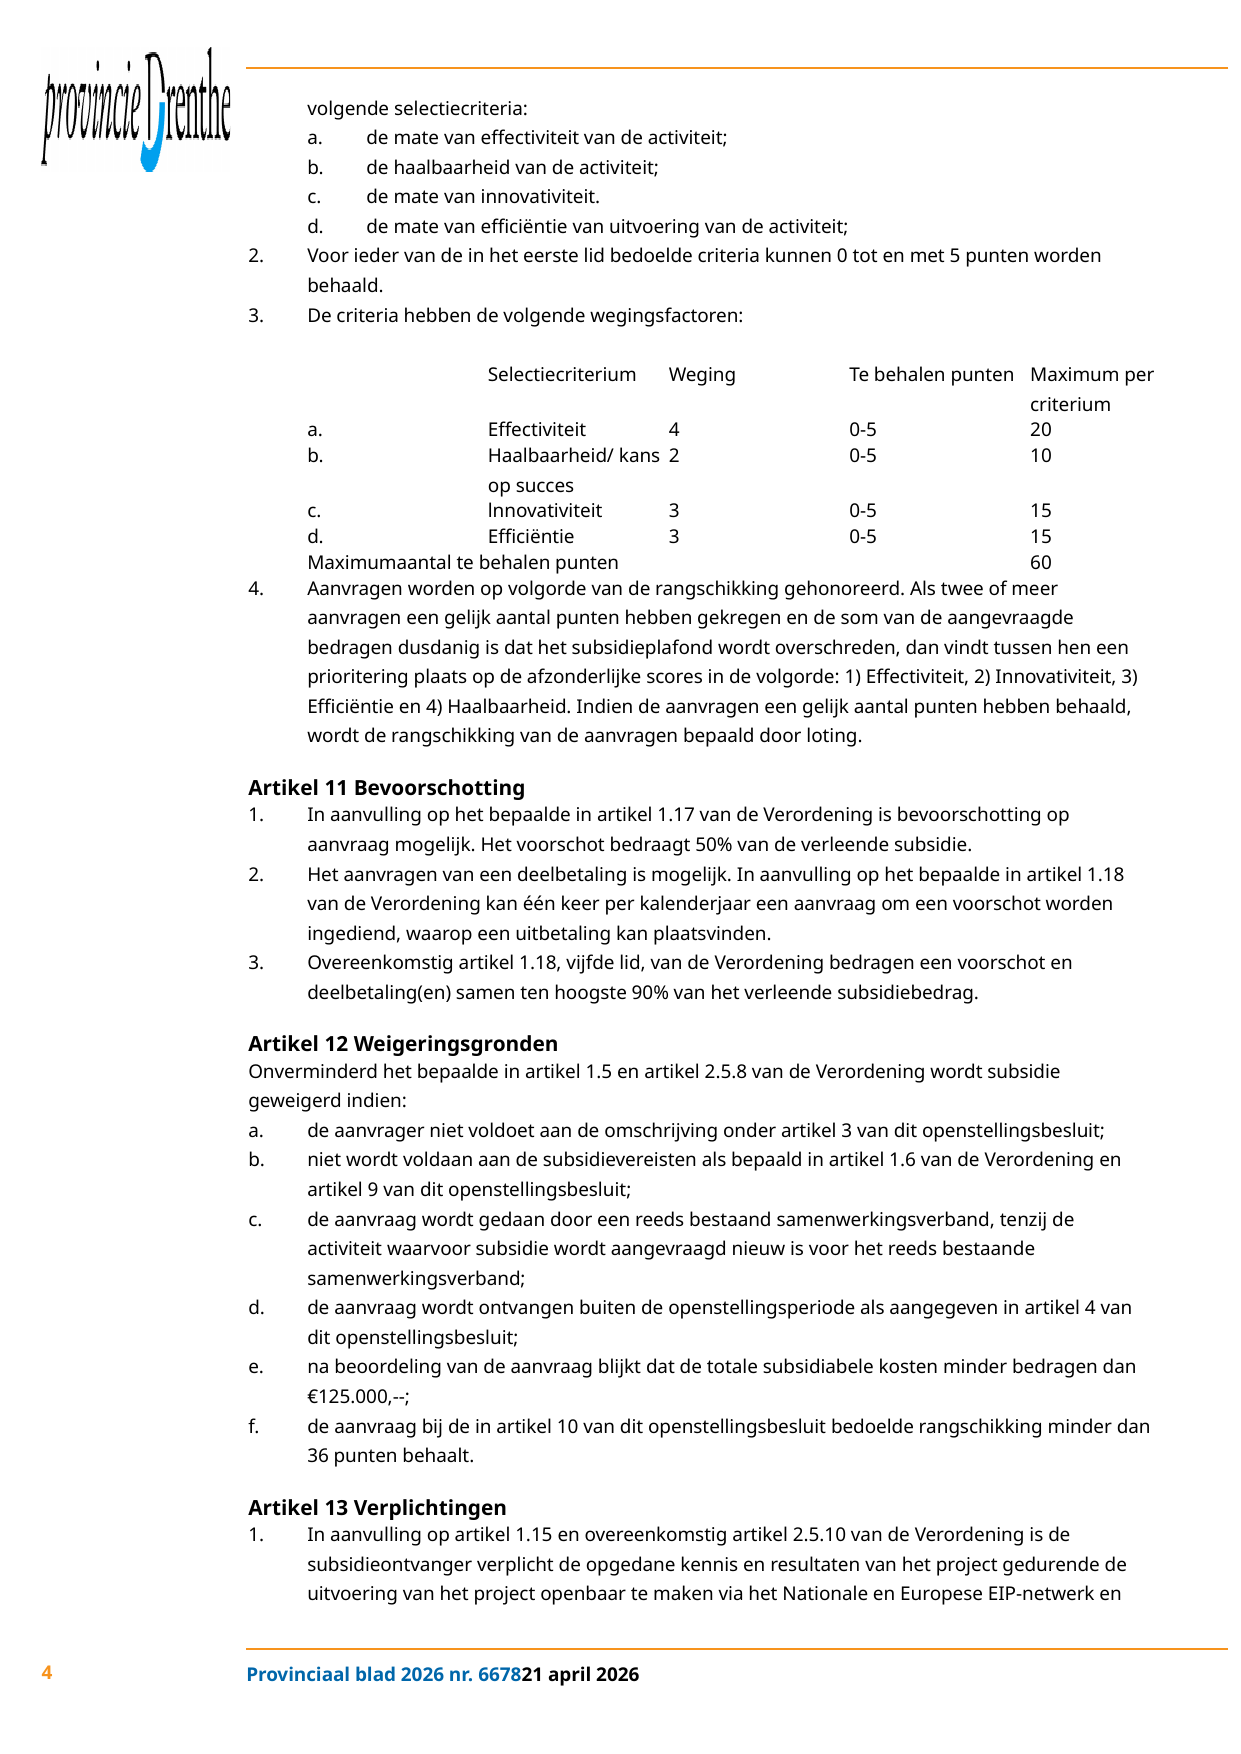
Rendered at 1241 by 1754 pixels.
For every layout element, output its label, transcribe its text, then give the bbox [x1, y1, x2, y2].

table_cell a. [307, 416, 488, 442]
table_cell Effectiviteit [488, 416, 668, 442]
table_cell c. [307, 498, 488, 523]
list niet wordt voldaan aan de subsidievereisten als bepaald in artikel 1.6 van de Verordening en artikel 9 van dit openstellingsbesluit; [248, 1147, 1152, 1202]
list de haalbaarheid van de activiteit; [307, 154, 1152, 180]
table_cell Haalbaarheid/ kans op succes [488, 442, 668, 497]
table_header Weging [669, 361, 849, 416]
table_cell 20 [1030, 416, 1211, 442]
list de aanvraag wordt ontvangen buiten de openstellingsperiode als aangegeven in artikel 4 van dit openstellingsbesluit; [248, 1294, 1152, 1350]
picture [41, 47, 231, 172]
text Artikel 12 Weigeringsgronden [248, 1029, 1152, 1058]
list na beoordeling van de aanvraag blijkt dat de totale subsidiabele kosten minder bedragen dan €125.000,--; [248, 1354, 1152, 1409]
table_header Te behalen punten [849, 361, 1030, 416]
list Overeenkomstig artikel 1.18, vijfde lid, van de Verordening bedragen een voorschot en deelbetaling(en) samen ten hoogste 90% van het verleende subsidiebedrag. [248, 949, 1152, 1005]
text Artikel 11 Bevoorschotting [248, 773, 1152, 802]
table_cell 3 [669, 498, 849, 523]
list In aanvulling op artikel 1.15 en overeenkomstig artikel 2.5.10 van de Verordening is de subsidieontvanger verplicht de opgedane kennis en resultaten van het project gedurende de uitvoering van het project openbaar te maken via het Nationale en Europese EIP-netwerk en [248, 1521, 1152, 1606]
table_header [307, 361, 488, 416]
list In aanvulling op het bepaalde in artikel 1.17 van de Verordening is bevoorschotting op aanvraag mogelijk. Het voorschot bedraagt 50% van de verleende subsidie. [248, 802, 1152, 857]
table_cell Maximumaantal te behalen punten [307, 549, 1030, 575]
table_header Selectiecriterium [488, 361, 668, 416]
text Onverminderd het bepaalde in artikel 1.5 en artikel 2.5.8 van de Verordening wordt subsidie geweigerd indien: [248, 1058, 1152, 1113]
table_cell Efficiëntie [488, 523, 668, 549]
list de aanvraag wordt gedaan door een reeds bestaand samenwerkingsverband, tenzij de activiteit waarvoor subsidie wordt aangevraagd nieuw is voor het reeds bestaande samenwerkingsverband; [248, 1206, 1152, 1291]
text Artikel 13 Verplichtingen [248, 1493, 1152, 1521]
list de aanvraag bij de in artikel 10 van dit openstellingsbesluit bedoelde rangschikking minder dan 36 punten behaalt. [248, 1413, 1152, 1468]
list Aanvragen worden op volgorde van de rangschikking gehonoreerd. Als twee of meer aanvragen een gelijk aantal punten hebben gekregen en de som van de aangevraagde bedragen dusdanig is dat het subsidieplafond wordt overschreden, dan vindt tussen hen een prioritering plaats op de afzonderlijke scores in de volgorde: 1) Effectiviteit, 2) Innovativiteit, 3) Efficiëntie en 4) Haalbaarheid. Indien de aanvragen een gelijk aantal punten hebben behaald, wordt de rangschikking van de aanvragen bepaald door loting. [248, 575, 1152, 748]
list Het aanvragen van een deelbetaling is mogelijk. In aanvulling op het bepaalde in artikel 1.18 van de Verordening kan één keer per kalenderjaar een aanvraag om een voorschot worden ingediend, waarop een uitbetaling kan plaatsvinden. [248, 861, 1152, 946]
list De criteria hebben de volgende wegingsfactoren: [248, 302, 1152, 328]
table_cell 15 [1030, 523, 1211, 549]
table_cell 3 [669, 523, 849, 549]
table_cell 60 [1030, 549, 1211, 575]
table_cell 10 [1030, 442, 1211, 497]
list de aanvrager niet voldoet aan de omschrijving onder artikel 3 van dit openstellingsbesluit; [248, 1117, 1152, 1143]
table_cell lnnovativiteit [488, 498, 668, 523]
table_cell d. [307, 523, 488, 549]
list Voor ieder van de in het eerste lid bedoelde criteria kunnen 0 tot en met 5 punten worden behaald. [248, 243, 1152, 298]
list de mate van efficiëntie van uitvoering van de activiteit; [307, 213, 1152, 239]
table_cell b. [307, 442, 488, 497]
table_cell 0-5 [849, 498, 1030, 523]
list de mate van effectiviteit van de activiteit; [307, 124, 1152, 150]
table_header Maximum per criterium [1030, 361, 1211, 416]
table_cell 0-5 [849, 416, 1030, 442]
table_cell 15 [1030, 498, 1211, 523]
list de mate van innovativiteit. [307, 183, 1152, 209]
table_cell 4 [669, 416, 849, 442]
table_cell 0-5 [849, 442, 1030, 497]
table_cell 0-5 [849, 523, 1030, 549]
table_cell 2 [669, 442, 849, 497]
list volgende selectiecriteria: [248, 95, 1152, 121]
